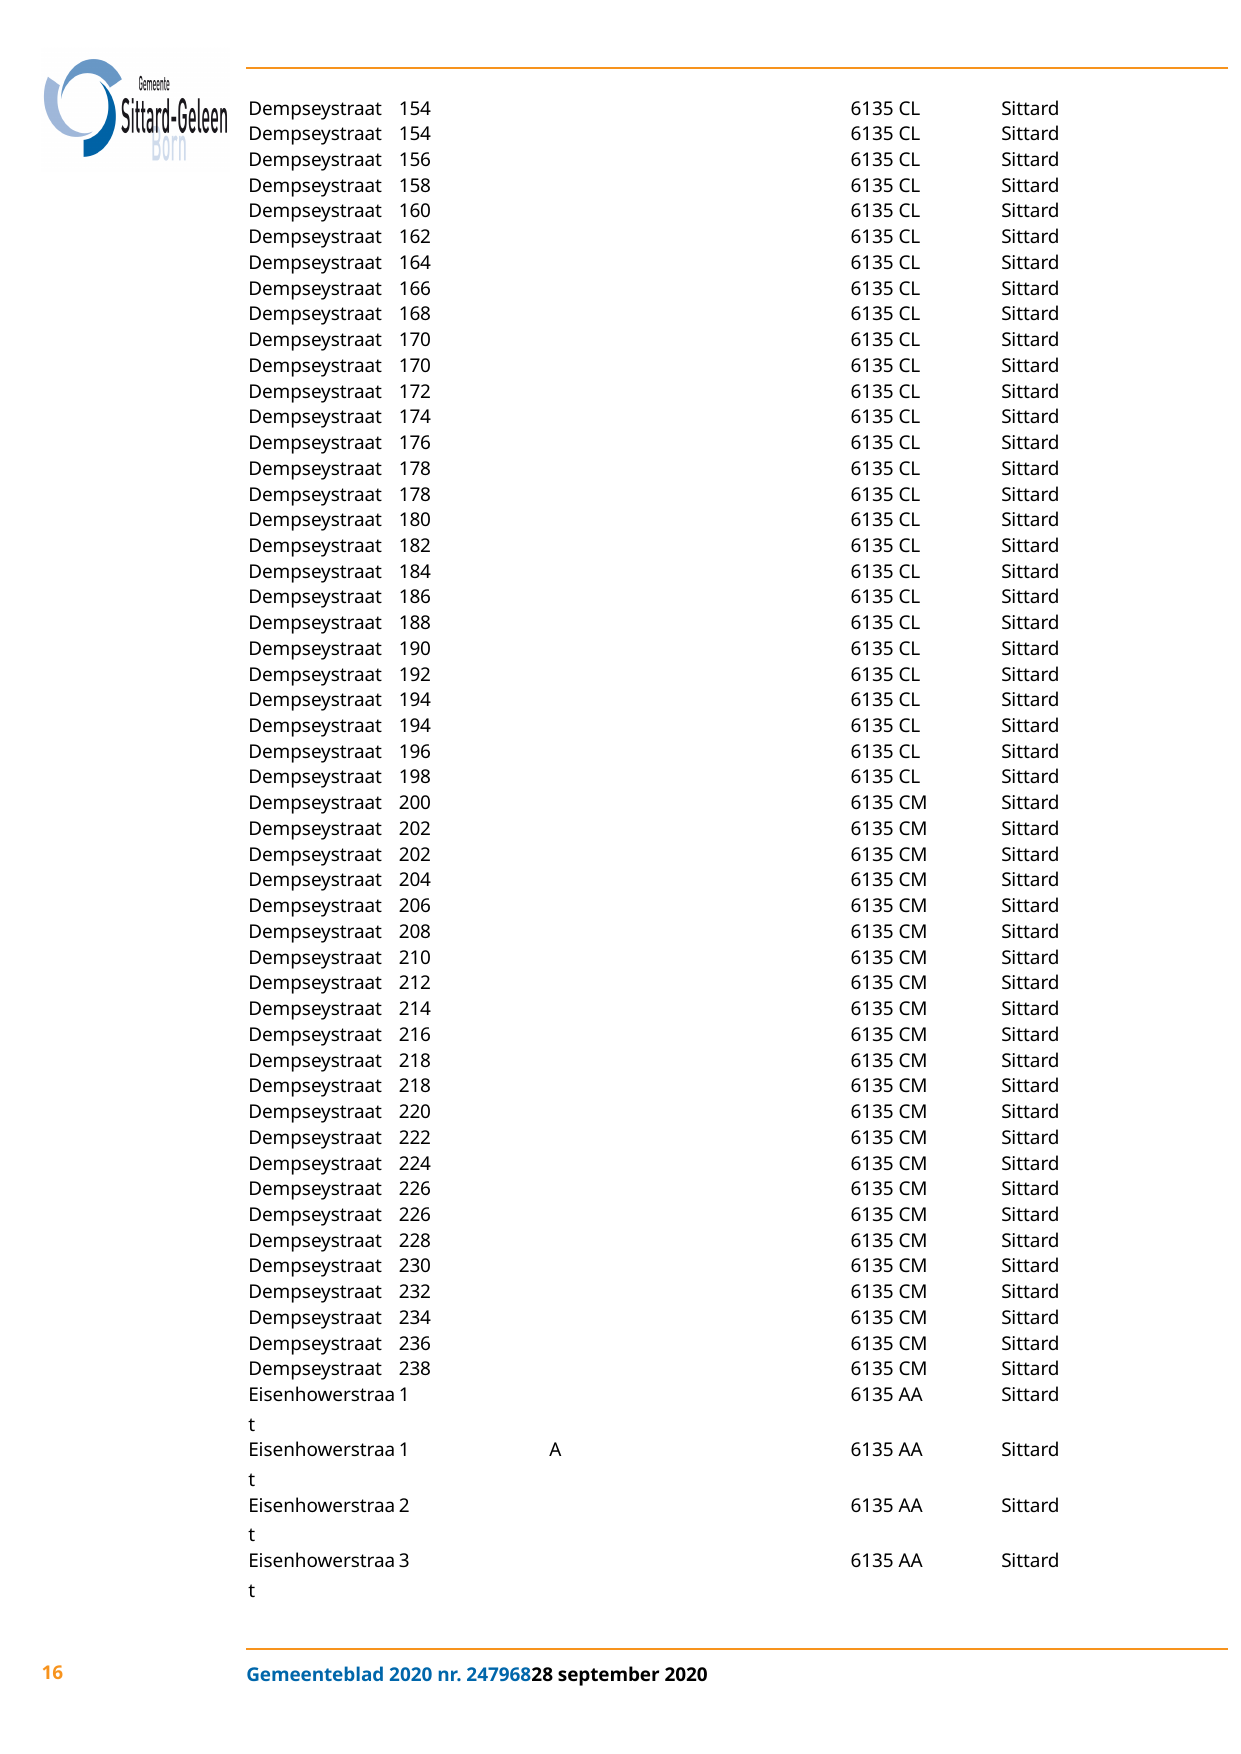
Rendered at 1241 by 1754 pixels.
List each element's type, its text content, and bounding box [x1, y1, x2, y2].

table_cell Sittard [1001, 970, 1152, 995]
table_cell Sittard [1001, 1356, 1152, 1381]
table_cell 226 [399, 1201, 549, 1227]
table_cell [549, 121, 700, 146]
table_cell 6135 CL [850, 506, 1001, 532]
table_cell 6135 CL [850, 275, 1001, 301]
table_cell 6135 CM [850, 893, 1001, 918]
table_cell 6135 CL [850, 429, 1001, 455]
table_cell [700, 661, 850, 687]
table_cell [549, 301, 700, 326]
table_cell [549, 352, 700, 378]
table_cell Sittard [1001, 352, 1152, 378]
table_cell Dempseystraat [248, 712, 398, 738]
table_cell Dempseystraat [248, 1201, 398, 1227]
table_cell Sittard [1001, 1227, 1152, 1253]
table_cell 6135 CL [850, 172, 1001, 198]
table_cell Sittard [1001, 1150, 1152, 1175]
table_cell [549, 1278, 700, 1304]
table_cell Eisenhowerstraat [248, 1492, 398, 1547]
table_cell 6135 CL [850, 481, 1001, 506]
table_cell Sittard [1001, 146, 1152, 172]
table_cell [549, 944, 700, 969]
table_cell 214 [399, 995, 549, 1021]
table_cell 200 [399, 790, 549, 815]
table_cell 6135 CL [850, 738, 1001, 764]
table_cell [549, 584, 700, 609]
table_cell 172 [399, 378, 549, 403]
table_cell 166 [399, 275, 549, 301]
table_cell [700, 1175, 850, 1201]
table_cell [700, 224, 850, 249]
picture [41, 47, 231, 172]
table_cell 6135 CM [850, 1073, 1001, 1098]
table_cell 6135 CL [850, 95, 1001, 121]
table_cell Dempseystraat [248, 1150, 398, 1175]
table_cell Dempseystraat [248, 404, 398, 429]
table_cell 224 [399, 1150, 549, 1175]
table_cell [700, 1021, 850, 1047]
table_cell [549, 1330, 700, 1356]
table_cell [700, 712, 850, 738]
table_cell Dempseystraat [248, 506, 398, 532]
table_cell [700, 1047, 850, 1072]
table_cell Sittard [1001, 712, 1152, 738]
table_cell 6135 CL [850, 609, 1001, 635]
table_cell Dempseystraat [248, 301, 398, 326]
table_cell Dempseystraat [248, 429, 398, 455]
table_cell 222 [399, 1124, 549, 1150]
table_cell Dempseystraat [248, 687, 398, 712]
table_cell Sittard [1001, 1253, 1152, 1278]
table_cell [700, 1073, 850, 1098]
table_cell Dempseystraat [248, 1175, 398, 1201]
table_cell 6135 CL [850, 301, 1001, 326]
table_cell Dempseystraat [248, 121, 398, 146]
table_cell 160 [399, 198, 549, 223]
table_cell Sittard [1001, 893, 1152, 918]
table_cell 190 [399, 635, 549, 661]
table_cell 226 [399, 1175, 549, 1201]
table_cell 6135 CM [850, 841, 1001, 867]
table_cell Dempseystraat [248, 1073, 398, 1098]
table_cell [700, 609, 850, 635]
table_cell 170 [399, 352, 549, 378]
table_cell 6135 CL [850, 764, 1001, 789]
table_cell [700, 249, 850, 275]
table_cell 230 [399, 1253, 549, 1278]
table_cell [549, 146, 700, 172]
table_cell 206 [399, 893, 549, 918]
table_cell Dempseystraat [248, 198, 398, 223]
table_cell [700, 532, 850, 558]
table_cell A [549, 1437, 700, 1492]
table_cell [549, 481, 700, 506]
table_cell [700, 172, 850, 198]
table_cell 192 [399, 661, 549, 687]
table_cell 6135 CM [850, 1175, 1001, 1201]
table_cell Sittard [1001, 1437, 1152, 1492]
table_cell Sittard [1001, 275, 1152, 301]
table_cell Sittard [1001, 841, 1152, 867]
table_cell 6135 CM [850, 790, 1001, 815]
table_cell Dempseystraat [248, 635, 398, 661]
table_cell 154 [399, 121, 549, 146]
table_cell [700, 1150, 850, 1175]
table_cell Sittard [1001, 867, 1152, 892]
table_cell 6135 AA [850, 1381, 1001, 1437]
table_cell Dempseystraat [248, 1227, 398, 1253]
table_cell Sittard [1001, 326, 1152, 352]
table_cell [549, 558, 700, 584]
table_cell Sittard [1001, 1381, 1152, 1437]
table_cell 158 [399, 172, 549, 198]
table_cell 6135 CM [850, 944, 1001, 969]
table_cell Sittard [1001, 532, 1152, 558]
table_cell Sittard [1001, 429, 1152, 455]
table_cell 194 [399, 687, 549, 712]
table_cell Sittard [1001, 404, 1152, 429]
table_cell Dempseystraat [248, 1124, 398, 1150]
table_cell 228 [399, 1227, 549, 1253]
table_cell Sittard [1001, 1073, 1152, 1098]
table_cell [549, 1381, 700, 1437]
table_cell 1 [399, 1381, 549, 1437]
table_cell 6135 CL [850, 661, 1001, 687]
table_cell Dempseystraat [248, 738, 398, 764]
table_cell [700, 1381, 850, 1437]
table_cell 194 [399, 712, 549, 738]
table_cell [700, 378, 850, 403]
table_cell [549, 841, 700, 867]
table_cell Sittard [1001, 378, 1152, 403]
table_cell Dempseystraat [248, 764, 398, 789]
table_cell Sittard [1001, 944, 1152, 969]
table_cell 210 [399, 944, 549, 969]
table_cell [549, 893, 700, 918]
table_cell Dempseystraat [248, 481, 398, 506]
table_cell [549, 970, 700, 995]
table_cell [549, 687, 700, 712]
table_cell [549, 1073, 700, 1098]
table_cell [549, 1356, 700, 1381]
table_cell Dempseystraat [248, 1021, 398, 1047]
table_cell 176 [399, 429, 549, 455]
table_cell [549, 1253, 700, 1278]
table_cell [549, 995, 700, 1021]
table_cell [549, 1304, 700, 1330]
table_cell 238 [399, 1356, 549, 1381]
table_cell [549, 326, 700, 352]
table_cell 6135 CL [850, 404, 1001, 429]
table_cell [700, 970, 850, 995]
table_cell [549, 1098, 700, 1124]
table_cell Dempseystraat [248, 1278, 398, 1304]
table_cell Sittard [1001, 1330, 1152, 1356]
table_cell [700, 404, 850, 429]
table_cell Sittard [1001, 506, 1152, 532]
table_cell 6135 CM [850, 1201, 1001, 1227]
table_cell Dempseystraat [248, 1098, 398, 1124]
table_cell [549, 712, 700, 738]
table_cell Sittard [1001, 224, 1152, 249]
table_cell 182 [399, 532, 549, 558]
table_cell Sittard [1001, 815, 1152, 841]
table_cell 6135 CL [850, 198, 1001, 223]
table_cell [700, 1492, 850, 1547]
table_cell Sittard [1001, 121, 1152, 146]
table_cell [700, 455, 850, 481]
table_cell [700, 1278, 850, 1304]
table_cell 6135 CM [850, 918, 1001, 944]
table_cell 6135 CL [850, 146, 1001, 172]
table_cell 188 [399, 609, 549, 635]
table_cell [549, 1150, 700, 1175]
table_cell [549, 790, 700, 815]
table_cell [549, 815, 700, 841]
table_cell [549, 1021, 700, 1047]
table_cell Sittard [1001, 481, 1152, 506]
table_cell Sittard [1001, 1021, 1152, 1047]
table_cell 6135 CL [850, 687, 1001, 712]
table_cell 164 [399, 249, 549, 275]
table_cell 184 [399, 558, 549, 584]
table_cell [700, 867, 850, 892]
table_cell Sittard [1001, 301, 1152, 326]
table_cell 6135 CM [850, 1150, 1001, 1175]
table_cell 6135 CM [850, 1124, 1001, 1150]
table_cell Sittard [1001, 1098, 1152, 1124]
table_cell 6135 CM [850, 1021, 1001, 1047]
table_cell 202 [399, 841, 549, 867]
table_cell [549, 532, 700, 558]
table_cell [549, 738, 700, 764]
table_cell [549, 404, 700, 429]
table_cell [549, 429, 700, 455]
table_cell [700, 198, 850, 223]
table_cell Sittard [1001, 95, 1152, 121]
table_cell [700, 635, 850, 661]
table_cell [549, 918, 700, 944]
table_cell [549, 378, 700, 403]
table_cell [549, 764, 700, 789]
table_cell Sittard [1001, 1047, 1152, 1072]
table_cell [700, 326, 850, 352]
table_cell 6135 CL [850, 455, 1001, 481]
table_cell Dempseystraat [248, 1330, 398, 1356]
table_cell 232 [399, 1278, 549, 1304]
table_cell 218 [399, 1047, 549, 1072]
table_cell Sittard [1001, 455, 1152, 481]
table_cell [700, 481, 850, 506]
table_cell [549, 635, 700, 661]
table_cell Sittard [1001, 1547, 1152, 1602]
table_cell [549, 867, 700, 892]
table_cell [700, 1098, 850, 1124]
table_cell [549, 1047, 700, 1072]
table_cell [700, 506, 850, 532]
table_cell Dempseystraat [248, 584, 398, 609]
table_cell Dempseystraat [248, 326, 398, 352]
table_cell Dempseystraat [248, 1047, 398, 1072]
table_cell [700, 687, 850, 712]
table_cell [549, 275, 700, 301]
table_cell Dempseystraat [248, 249, 398, 275]
table_cell [549, 1175, 700, 1201]
table_cell Dempseystraat [248, 95, 398, 121]
table_cell 234 [399, 1304, 549, 1330]
table_cell 218 [399, 1073, 549, 1098]
table_cell Dempseystraat [248, 841, 398, 867]
table_cell [700, 275, 850, 301]
table_cell 198 [399, 764, 549, 789]
table_cell [700, 918, 850, 944]
table_cell Sittard [1001, 738, 1152, 764]
table_cell Sittard [1001, 609, 1152, 635]
table_cell Dempseystraat [248, 970, 398, 995]
table_cell 220 [399, 1098, 549, 1124]
table_cell Sittard [1001, 1201, 1152, 1227]
table_cell Dempseystraat [248, 867, 398, 892]
table_cell [549, 661, 700, 687]
table_cell 3 [399, 1547, 549, 1602]
table_cell [700, 558, 850, 584]
table_cell 6135 CL [850, 558, 1001, 584]
table_cell [700, 841, 850, 867]
table_cell [700, 301, 850, 326]
table_cell 6135 CM [850, 867, 1001, 892]
table_cell Sittard [1001, 790, 1152, 815]
table_cell [700, 352, 850, 378]
table_cell [700, 790, 850, 815]
table_cell 178 [399, 455, 549, 481]
table_cell Eisenhowerstraat [248, 1437, 398, 1492]
table_cell 6135 CL [850, 224, 1001, 249]
table_cell 178 [399, 481, 549, 506]
table_cell Dempseystraat [248, 1253, 398, 1278]
table_cell Dempseystraat [248, 558, 398, 584]
table_cell 162 [399, 224, 549, 249]
table_cell 170 [399, 326, 549, 352]
table_cell 6135 CM [850, 1330, 1001, 1356]
table_cell 6135 CM [850, 1227, 1001, 1253]
table_cell Dempseystraat [248, 1356, 398, 1381]
table_cell Sittard [1001, 1304, 1152, 1330]
table_cell Sittard [1001, 1278, 1152, 1304]
table_cell Dempseystraat [248, 352, 398, 378]
table_cell 6135 CM [850, 1278, 1001, 1304]
table_cell Sittard [1001, 687, 1152, 712]
table_cell Dempseystraat [248, 995, 398, 1021]
table_cell 6135 AA [850, 1492, 1001, 1547]
table_cell 204 [399, 867, 549, 892]
table_cell Sittard [1001, 584, 1152, 609]
table_cell [549, 1547, 700, 1602]
table_cell 6135 CL [850, 352, 1001, 378]
table_cell Dempseystraat [248, 918, 398, 944]
table_cell Sittard [1001, 1492, 1152, 1547]
table_cell 6135 CM [850, 1253, 1001, 1278]
table_cell Sittard [1001, 172, 1152, 198]
table_cell Dempseystraat [248, 790, 398, 815]
table_cell Sittard [1001, 918, 1152, 944]
table_cell 6135 CL [850, 635, 1001, 661]
table_cell Sittard [1001, 198, 1152, 223]
table_cell Dempseystraat [248, 275, 398, 301]
table_cell 154 [399, 95, 549, 121]
table_cell [700, 1437, 850, 1492]
table_cell 6135 CL [850, 249, 1001, 275]
table_cell [700, 1330, 850, 1356]
table_cell 202 [399, 815, 549, 841]
table_cell [549, 1201, 700, 1227]
table_cell Eisenhowerstraat [248, 1547, 398, 1602]
table_cell Dempseystraat [248, 609, 398, 635]
table_cell 174 [399, 404, 549, 429]
table_cell 6135 CM [850, 1098, 1001, 1124]
table_cell [549, 172, 700, 198]
table_cell [549, 198, 700, 223]
table_cell 2 [399, 1492, 549, 1547]
table_cell 6135 CL [850, 712, 1001, 738]
table_cell [700, 815, 850, 841]
table_cell 6135 CM [850, 1356, 1001, 1381]
table_cell Sittard [1001, 661, 1152, 687]
table_cell [700, 146, 850, 172]
table_cell 180 [399, 506, 549, 532]
table_cell 6135 CM [850, 1304, 1001, 1330]
table_cell [549, 506, 700, 532]
table_cell 216 [399, 1021, 549, 1047]
table_cell 6135 AA [850, 1437, 1001, 1492]
table_cell [700, 1201, 850, 1227]
table_cell Dempseystraat [248, 661, 398, 687]
table_cell Sittard [1001, 635, 1152, 661]
table_cell [549, 249, 700, 275]
table_cell Dempseystraat [248, 815, 398, 841]
table_cell 6135 CM [850, 815, 1001, 841]
table_cell [700, 1124, 850, 1150]
table_cell Dempseystraat [248, 146, 398, 172]
table_cell Sittard [1001, 764, 1152, 789]
table_cell Dempseystraat [248, 532, 398, 558]
table_cell [549, 224, 700, 249]
table_cell 6135 CL [850, 532, 1001, 558]
table_cell 6135 AA [850, 1547, 1001, 1602]
table_cell Dempseystraat [248, 378, 398, 403]
table_cell [700, 738, 850, 764]
table_cell Dempseystraat [248, 1304, 398, 1330]
table_cell [549, 609, 700, 635]
table_cell Dempseystraat [248, 455, 398, 481]
table_cell 6135 CL [850, 584, 1001, 609]
table_cell [700, 995, 850, 1021]
table_cell Dempseystraat [248, 944, 398, 969]
table_cell 6135 CL [850, 121, 1001, 146]
table_cell 6135 CM [850, 1047, 1001, 1072]
table_cell [549, 1492, 700, 1547]
table_cell Sittard [1001, 249, 1152, 275]
table_cell 6135 CM [850, 970, 1001, 995]
table_cell Eisenhowerstraat [248, 1381, 398, 1437]
table_cell 6135 CL [850, 326, 1001, 352]
table_cell Dempseystraat [248, 224, 398, 249]
table_cell [700, 121, 850, 146]
table_cell Sittard [1001, 1175, 1152, 1201]
table_cell Dempseystraat [248, 172, 398, 198]
table_cell 1 [399, 1437, 549, 1492]
table_cell [549, 455, 700, 481]
table_cell [700, 944, 850, 969]
table_cell 168 [399, 301, 549, 326]
table_cell 6135 CL [850, 378, 1001, 403]
table_cell [700, 1547, 850, 1602]
table_cell Sittard [1001, 558, 1152, 584]
table_cell 212 [399, 970, 549, 995]
table_cell [549, 1227, 700, 1253]
table_cell [700, 584, 850, 609]
table_cell [700, 1304, 850, 1330]
table_cell Sittard [1001, 1124, 1152, 1150]
table_cell [549, 95, 700, 121]
table_cell [700, 1227, 850, 1253]
table_cell Sittard [1001, 995, 1152, 1021]
table_cell [700, 429, 850, 455]
table_cell 208 [399, 918, 549, 944]
table_cell 156 [399, 146, 549, 172]
table_cell 236 [399, 1330, 549, 1356]
table_cell [700, 95, 850, 121]
table_cell 186 [399, 584, 549, 609]
table_cell Dempseystraat [248, 893, 398, 918]
table_cell 6135 CM [850, 995, 1001, 1021]
table_cell 196 [399, 738, 549, 764]
table_cell [700, 1253, 850, 1278]
table_cell [700, 1356, 850, 1381]
table_cell [549, 1124, 700, 1150]
table_cell [700, 764, 850, 789]
table_cell [700, 893, 850, 918]
